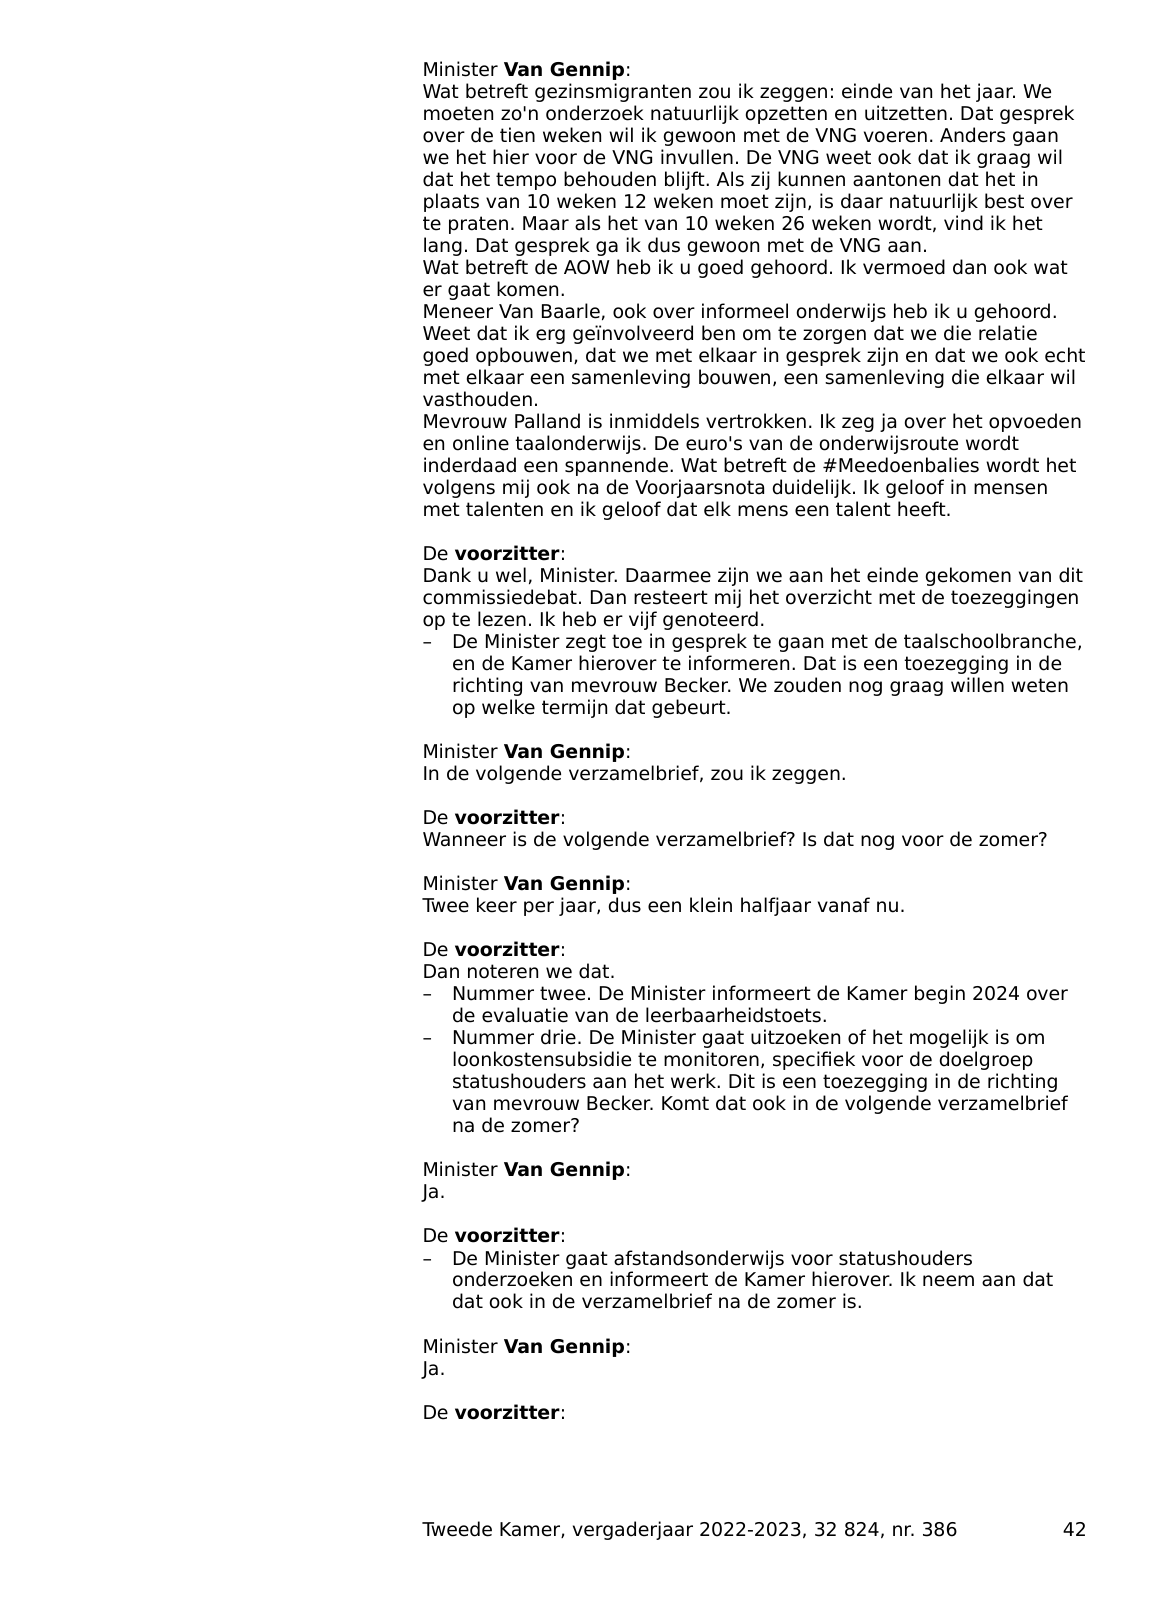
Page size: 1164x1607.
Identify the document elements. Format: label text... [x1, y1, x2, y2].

text – Nummer drie. De Minister gaat uitzoeken of het mogelijk is om loonkostensubsidie te monitoren, specifiek voor de doelgroep statushouders aan het werk. Dit is een toezegging in de richting van mevrouw Becker. Komt dat ook in de volgende verzamelbrief na de zomer? [422, 1027, 1087, 1137]
text Mevrouw Palland is inmiddels vertrokken. Ik zeg ja over het opvoeden en online taalonderwijs. De euro's van de onderwijsroute wordt inderdaad een spannende. Wat betreft de #Meedoenbalies wordt het volgens mij ook na de Voorjaarsnota duidelijk. Ik geloof in mensen met talenten en ik geloof dat elk mens een talent heeft. [422, 411, 1087, 521]
text In de volgende verzamelbrief, zou ik zeggen. [422, 763, 1087, 785]
text Ja. [422, 1357, 1087, 1379]
text Minister Van Gennip: [422, 741, 1087, 763]
text De voorzitter: [422, 543, 1087, 565]
text Ja. [422, 1181, 1087, 1203]
text Dank u wel, Minister. Daarmee zijn we aan het einde gekomen van dit commissiedebat. Dan resteert mij het overzicht met de toezeggingen op te lezen. Ik heb er vijf genoteerd. [422, 565, 1087, 631]
text De voorzitter: [422, 1225, 1087, 1247]
text Minister Van Gennip: [422, 1336, 1087, 1357]
text De voorzitter: [422, 807, 1087, 829]
text – De Minister zegt toe in gesprek te gaan met de taalschoolbranche, en de Kamer hierover te informeren. Dat is een toezegging in de richting van mevrouw Becker. We zouden nog graag willen weten op welke termijn dat gebeurt. [422, 631, 1087, 719]
text Meneer Van Baarle, ook over informeel onderwijs heb ik u gehoord. Weet dat ik erg geïnvolveerd ben om te zorgen dat we die relatie goed opbouwen, dat we met elkaar in gesprek zijn en dat we ook echt met elkaar een samenleving bouwen, een samenleving die elkaar wil vasthouden. [422, 301, 1087, 411]
text Minister Van Gennip: [422, 59, 1087, 81]
text Minister Van Gennip: [422, 1159, 1087, 1181]
text Wat betreft gezinsmigranten zou ik zeggen: einde van het jaar. We moeten zo'n onderzoek natuurlijk opzetten en uitzetten. Dat gesprek over de tien weken wil ik gewoon met de VNG voeren. Anders gaan we het hier voor de VNG invullen. De VNG weet ook dat ik graag wil dat het tempo behouden blijft. Als zij kunnen aantonen dat het in plaats van 10 weken 12 weken moet zijn, is daar natuurlijk best over te praten. Maar als het van 10 weken 26 weken wordt, vind ik het lang. Dat gesprek ga ik dus gewoon met de VNG aan. [422, 81, 1087, 257]
text Wat betreft de AOW heb ik u goed gehoord. Ik vermoed dan ook wat er gaat komen. [422, 257, 1087, 301]
text Dan noteren we dat. [422, 961, 1087, 983]
text Twee keer per jaar, dus een klein halfjaar vanaf nu. [422, 895, 1087, 917]
text Minister Van Gennip: [422, 873, 1087, 895]
text – De Minister gaat afstandsonderwijs voor statushouders onderzoeken en informeert de Kamer hierover. Ik neem aan dat dat ook in de verzamelbrief na de zomer is. [422, 1247, 1087, 1313]
text – Nummer twee. De Minister informeert de Kamer begin 2024 over de evaluatie van de leerbaarheidstoets. [422, 983, 1087, 1027]
text Wanneer is de volgende verzamelbrief? Is dat nog voor de zomer? [422, 829, 1087, 851]
text De voorzitter: [422, 939, 1087, 961]
text De voorzitter: [422, 1402, 1087, 1424]
